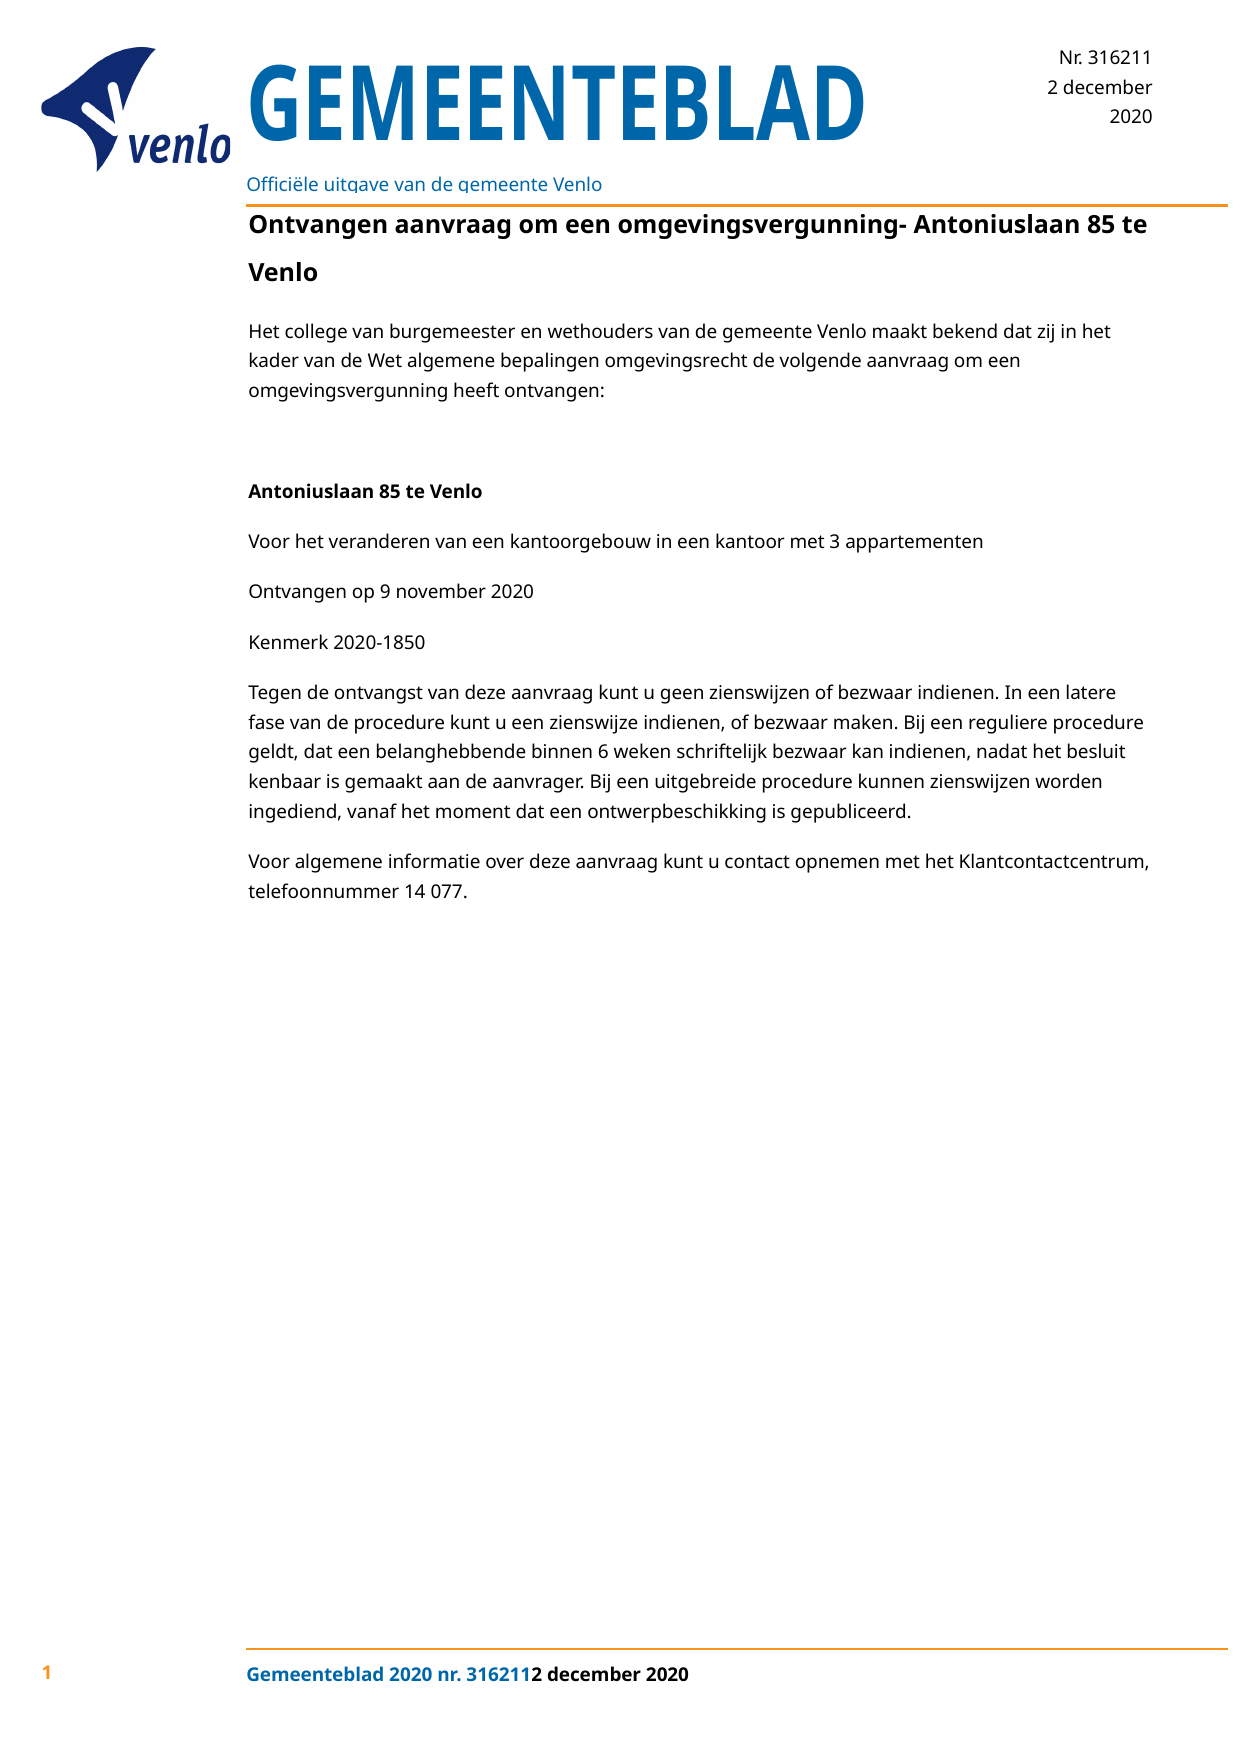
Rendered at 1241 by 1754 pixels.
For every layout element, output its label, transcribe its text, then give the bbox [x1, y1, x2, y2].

text Kenmerk 2020-1850 [248, 629, 1152, 655]
text Antoniuslaan 85 te Venlo [248, 478, 1152, 504]
text Tegen de ontvangst van deze aanvraag kunt u geen zienswijzen of bezwaar indienen. In een latere fase van de procedure kunt u een zienswijze indienen, of bezwaar maken. Bij een reguliere procedure geldt, dat een belanghebbende binnen 6 weken schriftelijk bezwaar kan indienen, nadat het besluit kenbaar is gemaakt aan de aanvrager. Bij een uitgebreide procedure kunnen zienswijzen worden ingediend, vanaf het moment dat een ontwerpbeschikking is gepubliceerd. [248, 679, 1152, 824]
text Ontvangen aanvraag om een omgevingsvergunning- Antoniuslaan 85 te Venlo [248, 207, 1152, 288]
picture [41, 47, 231, 172]
text Ontvangen op 9 november 2020 [248, 579, 1152, 604]
text Het college van burgemeester en wethouders van de gemeente Venlo maakt bekend dat zij in het kader van de Wet algemene bepalingen omgevingsrecht de volgende aanvraag om een omgevingsvergunning heeft ontvangen: [248, 318, 1152, 403]
text Voor het veranderen van een kantoorgebouw in een kantoor met 3 appartementen [248, 528, 1152, 554]
text Voor algemene informatie over deze aanvraag kunt u contact opnemen met het Klantcontactcentrum, telefoonnummer 14 077. [248, 848, 1152, 904]
